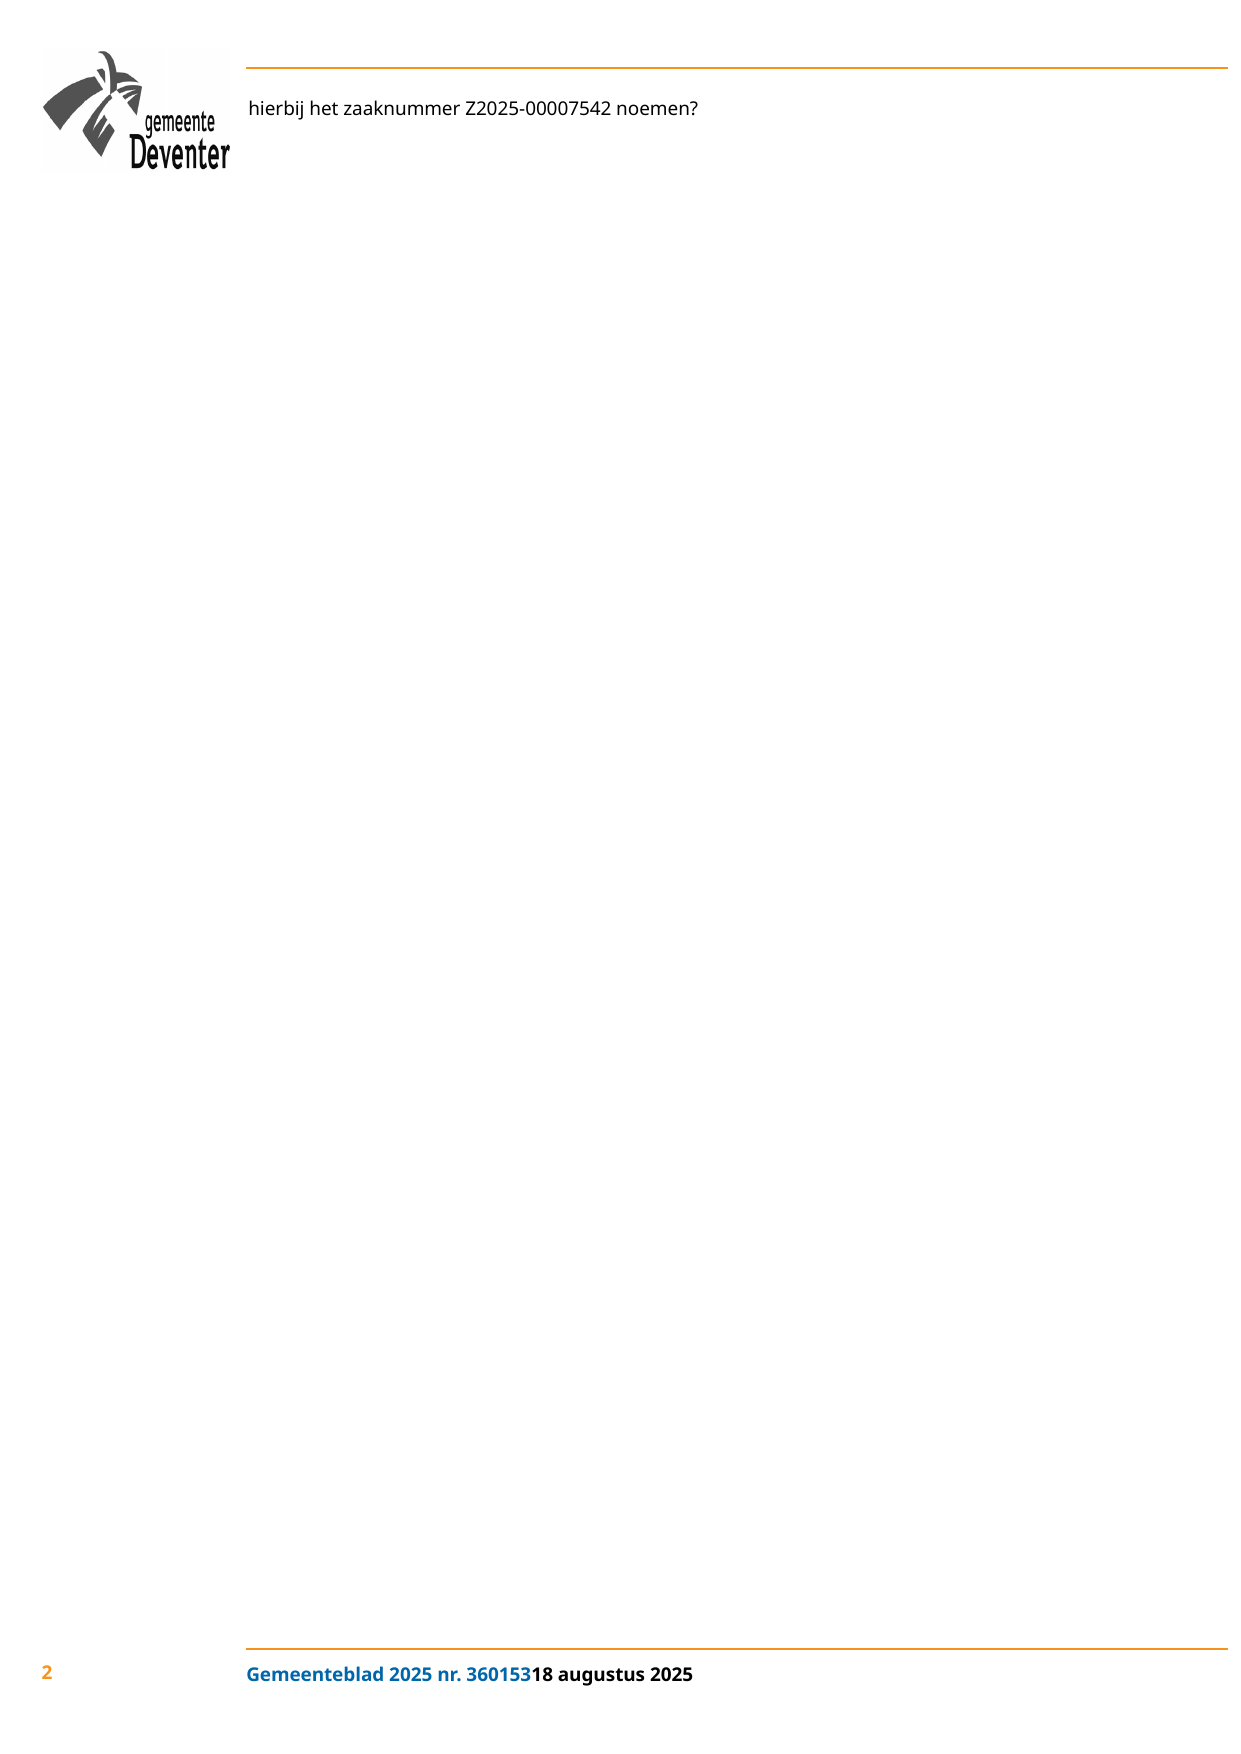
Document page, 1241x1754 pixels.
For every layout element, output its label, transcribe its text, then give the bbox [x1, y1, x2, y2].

text hierbij het zaaknummer Z2025-00007542 noemen? [248, 95, 1152, 121]
picture [41, 47, 231, 172]
